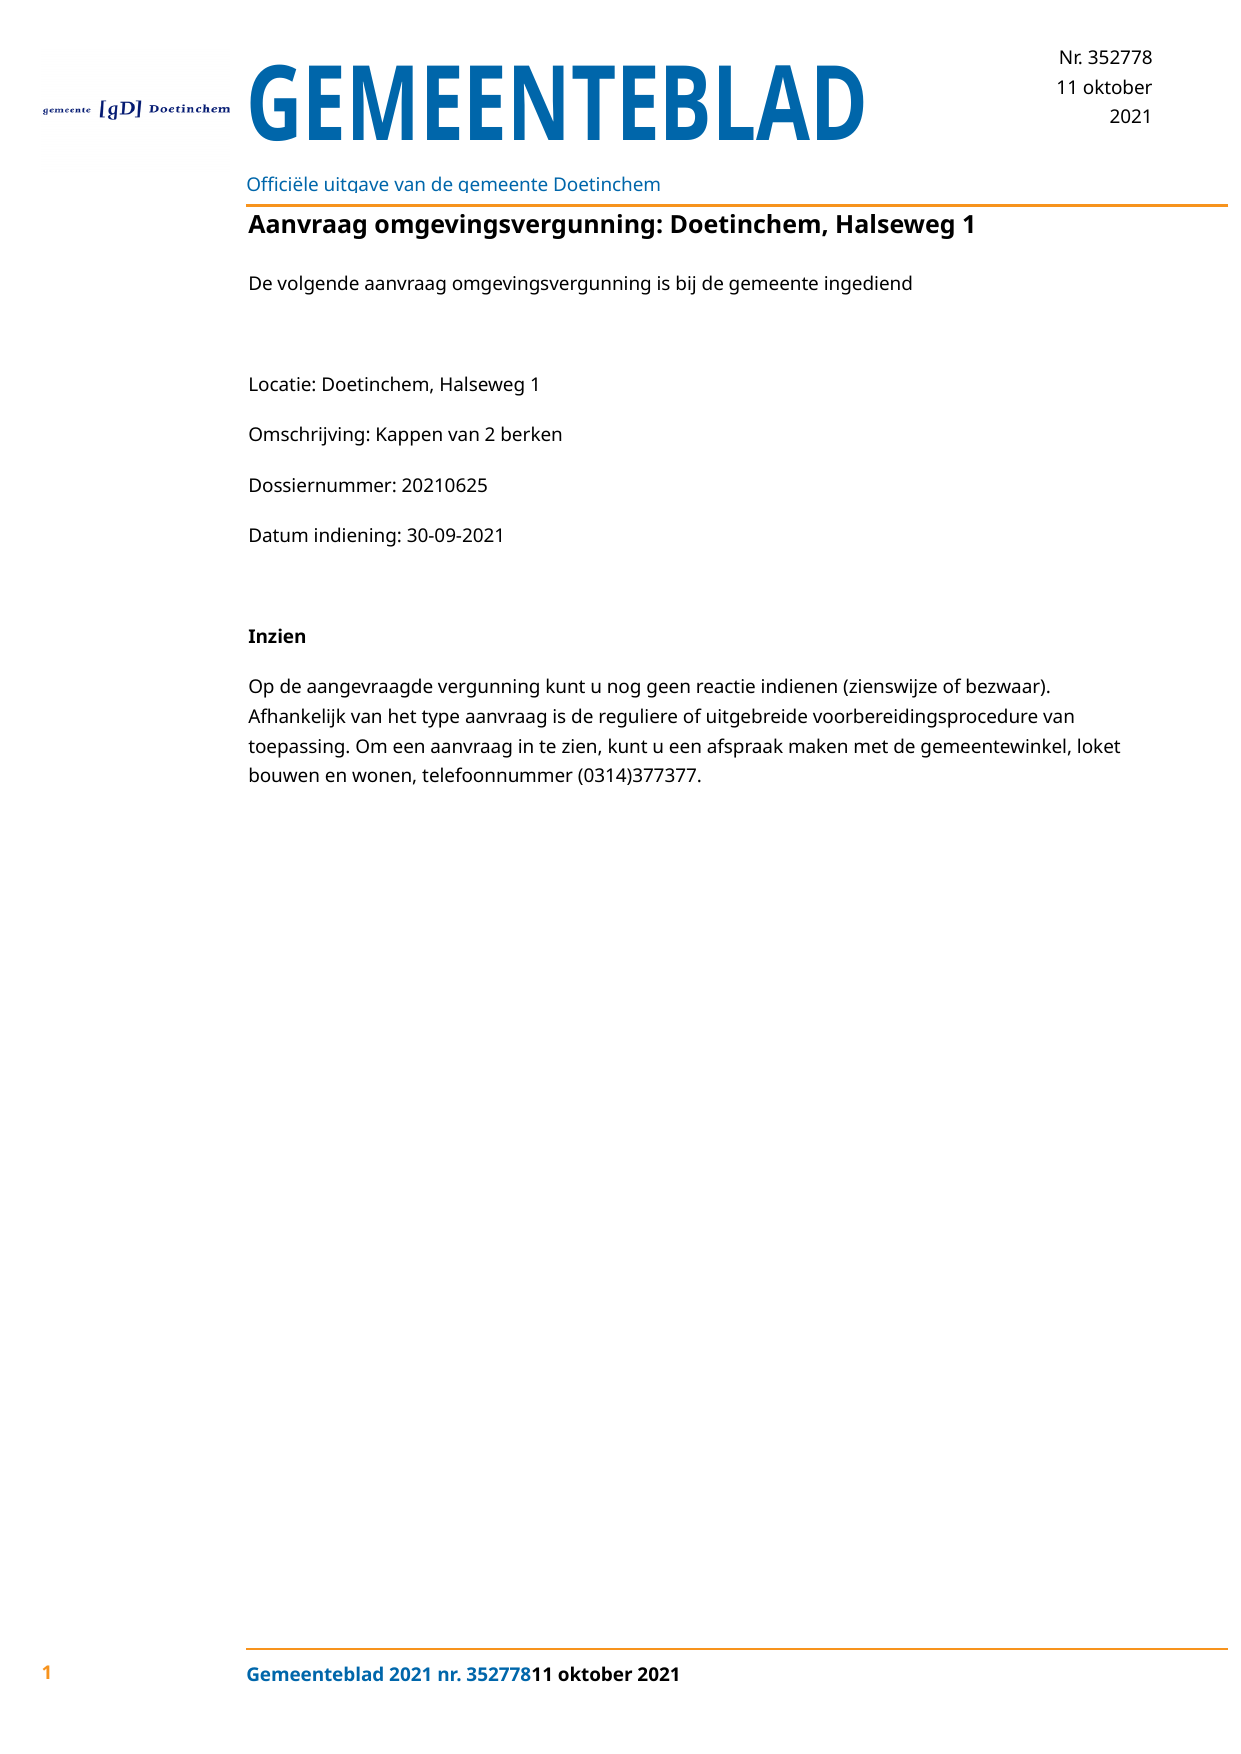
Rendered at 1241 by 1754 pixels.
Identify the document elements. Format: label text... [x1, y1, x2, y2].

text Omschrijving: Kappen van 2 berken [248, 422, 1152, 447]
picture [41, 47, 231, 172]
text De volgende aanvraag omgevingsvergunning is bij de gemeente ingediend [248, 270, 1152, 296]
text Datum indiening: 30-09-2021 [248, 522, 1152, 548]
text Aanvraag omgevingsvergunning: Doetinchem, Halseweg 1 [248, 207, 1152, 241]
text Locatie: Doetinchem, Halseweg 1 [248, 371, 1152, 397]
text Inzien [248, 623, 1152, 649]
text Op de aangevraagde vergunning kunt u nog geen reactie indienen (zienswijze of bezwaar). Afhankelijk van het type aanvraag is de reguliere of uitgebreide voorbereidingsprocedure van toepassing. Om een aanvraag in te zien, kunt u een afspraak maken met de gemeentewinkel, loket bouwen en wonen, telefoonnummer (0314)377377. [248, 674, 1152, 788]
text Dossiernummer: 20210625 [248, 472, 1152, 498]
